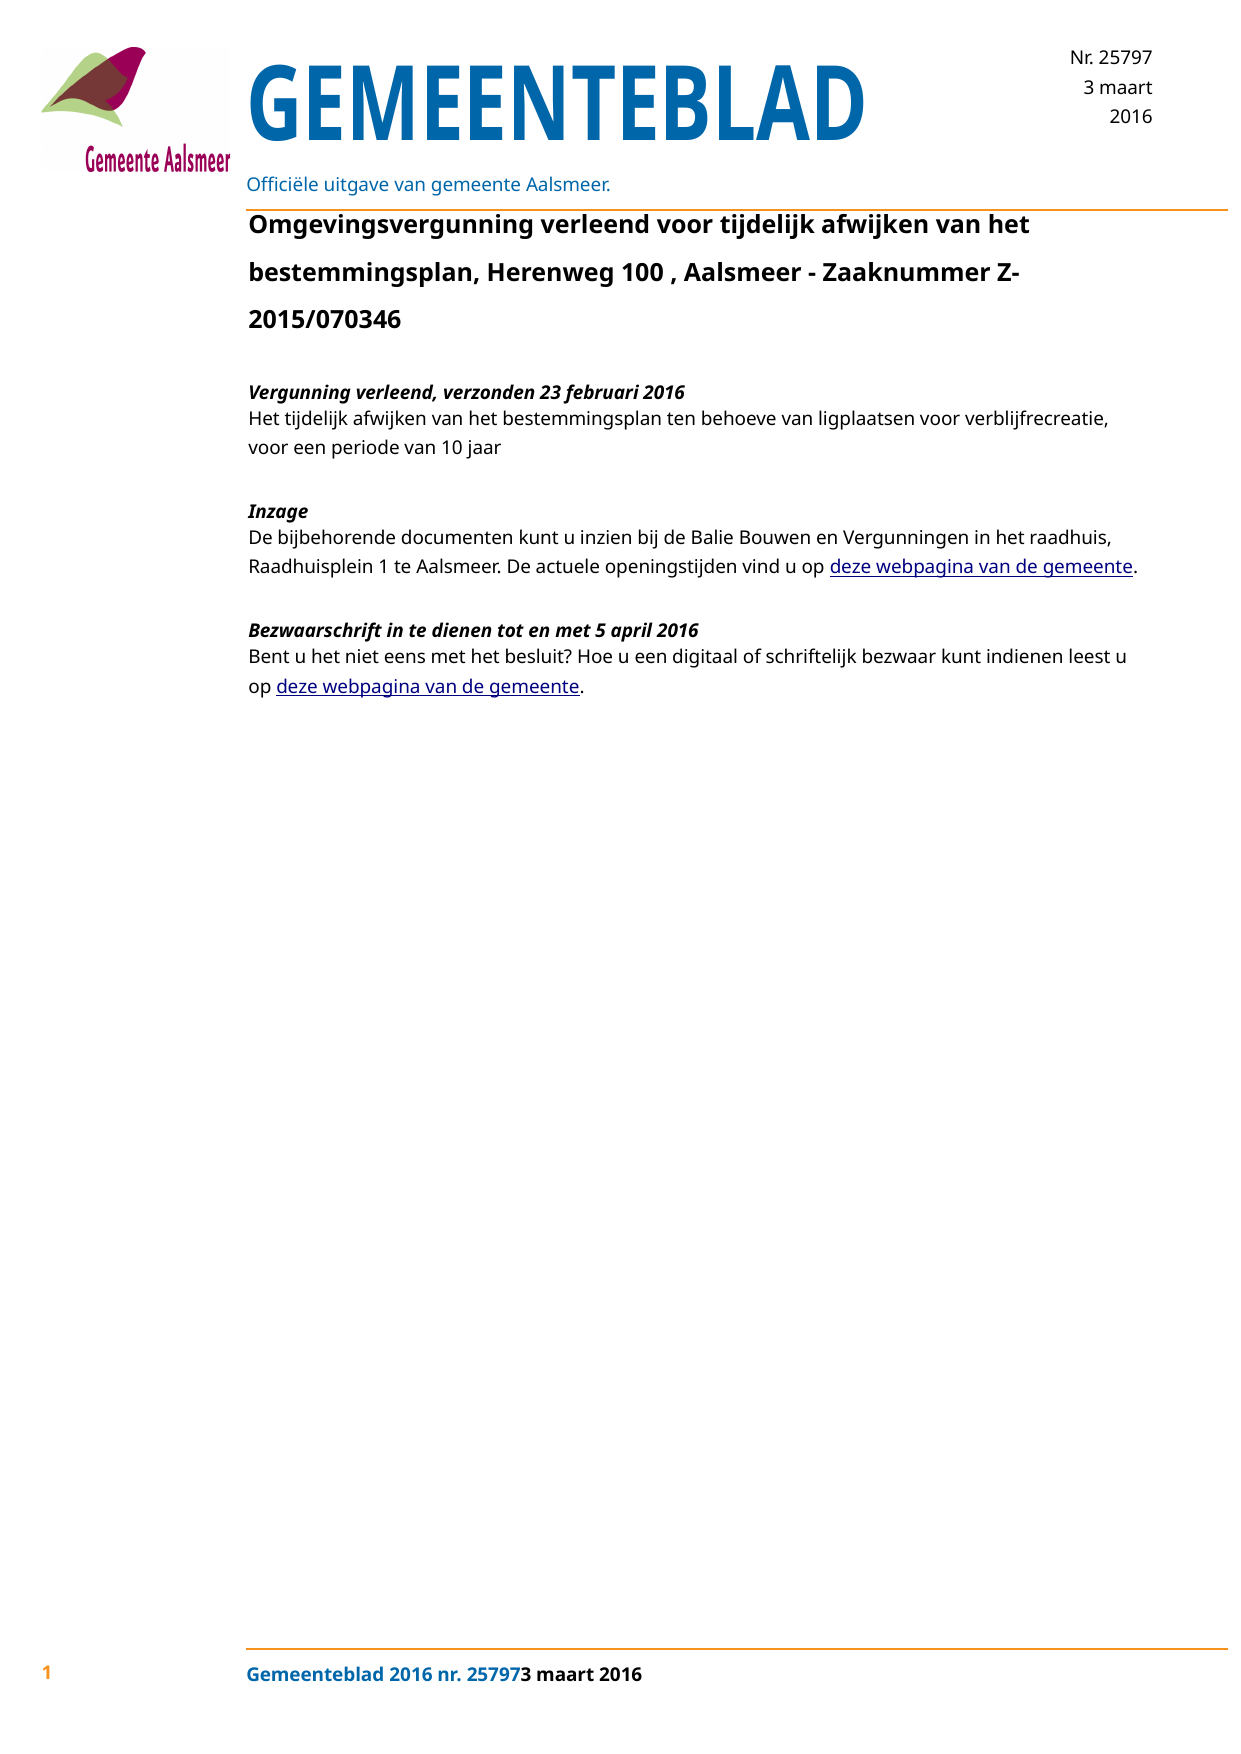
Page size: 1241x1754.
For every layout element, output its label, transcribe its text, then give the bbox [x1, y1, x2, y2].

text Bent u het niet eens met het besluit? Hoe u een digitaal of schriftelijk bezwaar kunt indienen leest u op deze webpagina van de gemeente. [248, 643, 1152, 699]
text Vergunning verleend, verzonden 23 februari 2016 [248, 379, 1152, 405]
text Het tijdelijk afwijken van het bestemmingsplan ten behoeve van ligplaatsen voor verblijfrecreatie, voor een periode van 10 jaar [248, 405, 1152, 460]
text Inzage [248, 498, 1152, 524]
text Omgevingsvergunning verleend voor tijdelijk afwijken van het bestemmingsplan, Herenweg 100 , Aalsmeer - Zaaknummer Z-2015/070346 [248, 211, 1152, 336]
picture [41, 47, 231, 172]
text De bijbehorende documenten kunt u inzien bij de Balie Bouwen en Vergunningen in het raadhuis, Raadhuisplein 1 te Aalsmeer. De actuele openingstijden vind u op deze webpagina van de gemeente. [248, 524, 1152, 579]
text Bezwaarschrift in te dienen tot en met 5 april 2016 [248, 618, 1152, 643]
